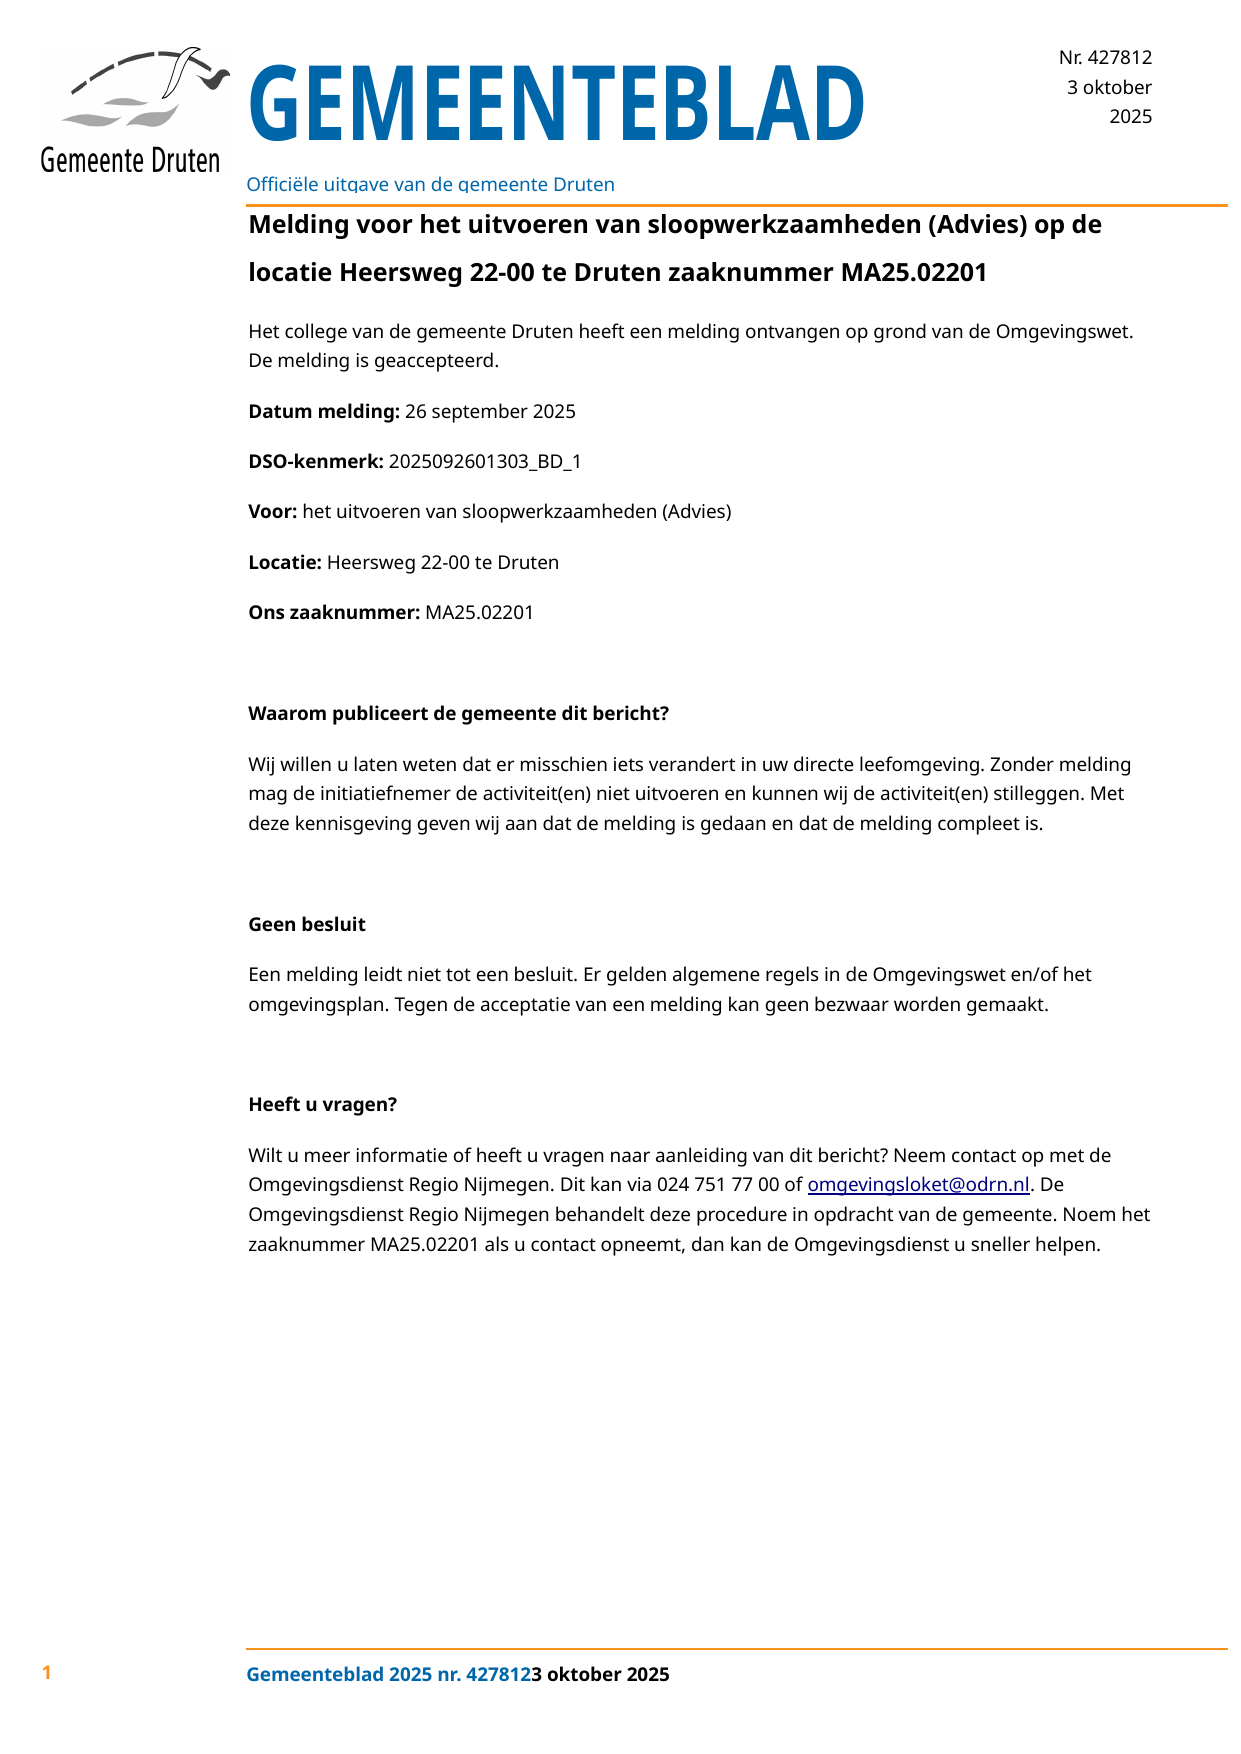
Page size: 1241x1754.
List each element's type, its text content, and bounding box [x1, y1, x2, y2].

text Datum melding: 26 september 2025 [248, 398, 1152, 424]
text Het college van de gemeente Druten heeft een melding ontvangen op grond van de Omgevingswet. De melding is geaccepteerd. [248, 318, 1152, 373]
text Wij willen u laten weten dat er misschien iets verandert in uw directe leefomgeving. Zonder melding mag de initiatiefnemer de activiteit(en) niet uitvoeren en kunnen wij de activiteit(en) stilleggen. Met deze kennisgeving geven wij aan dat de melding is gedaan en dat de melding compleet is. [248, 751, 1152, 836]
text Voor: het uitvoeren van sloopwerkzaamheden (Advies) [248, 499, 1152, 524]
text Locatie: Heersweg 22-00 te Druten [248, 549, 1152, 575]
text Een melding leidt niet tot een besluit. Er gelden algemene regels in de Omgevingswet en/of het omgevingsplan. Tegen de acceptatie van een melding kan geen bezwaar worden gemaakt. [248, 961, 1152, 1017]
text Geen besluit [248, 911, 1152, 937]
text DSO-kenmerk: 2025092601303_BD_1 [248, 448, 1152, 474]
text Wilt u meer informatie of heeft u vragen naar aanleiding van dit bericht? Neem contact op met de Omgevingsdienst Regio Nijmegen. Dit kan via 024 751 77 00 of omgevingsloket@odrn.nl. De Omgevingsdienst Regio Nijmegen behandelt deze procedure in opdracht van de gemeente. Noem het zaaknummer MA25.02201 als u contact opneemt, dan kan de Omgevingsdienst u sneller helpen. [248, 1142, 1152, 1257]
text Ons zaaknummer: MA25.02201 [248, 599, 1152, 625]
text Waarom publiceert de gemeente dit bericht? [248, 700, 1152, 726]
picture [41, 47, 231, 172]
text Heeft u vragen? [248, 1092, 1152, 1117]
text Melding voor het uitvoeren van sloopwerkzaamheden (Advies) op de locatie Heersweg 22-00 te Druten zaaknummer MA25.02201 [248, 207, 1152, 288]
